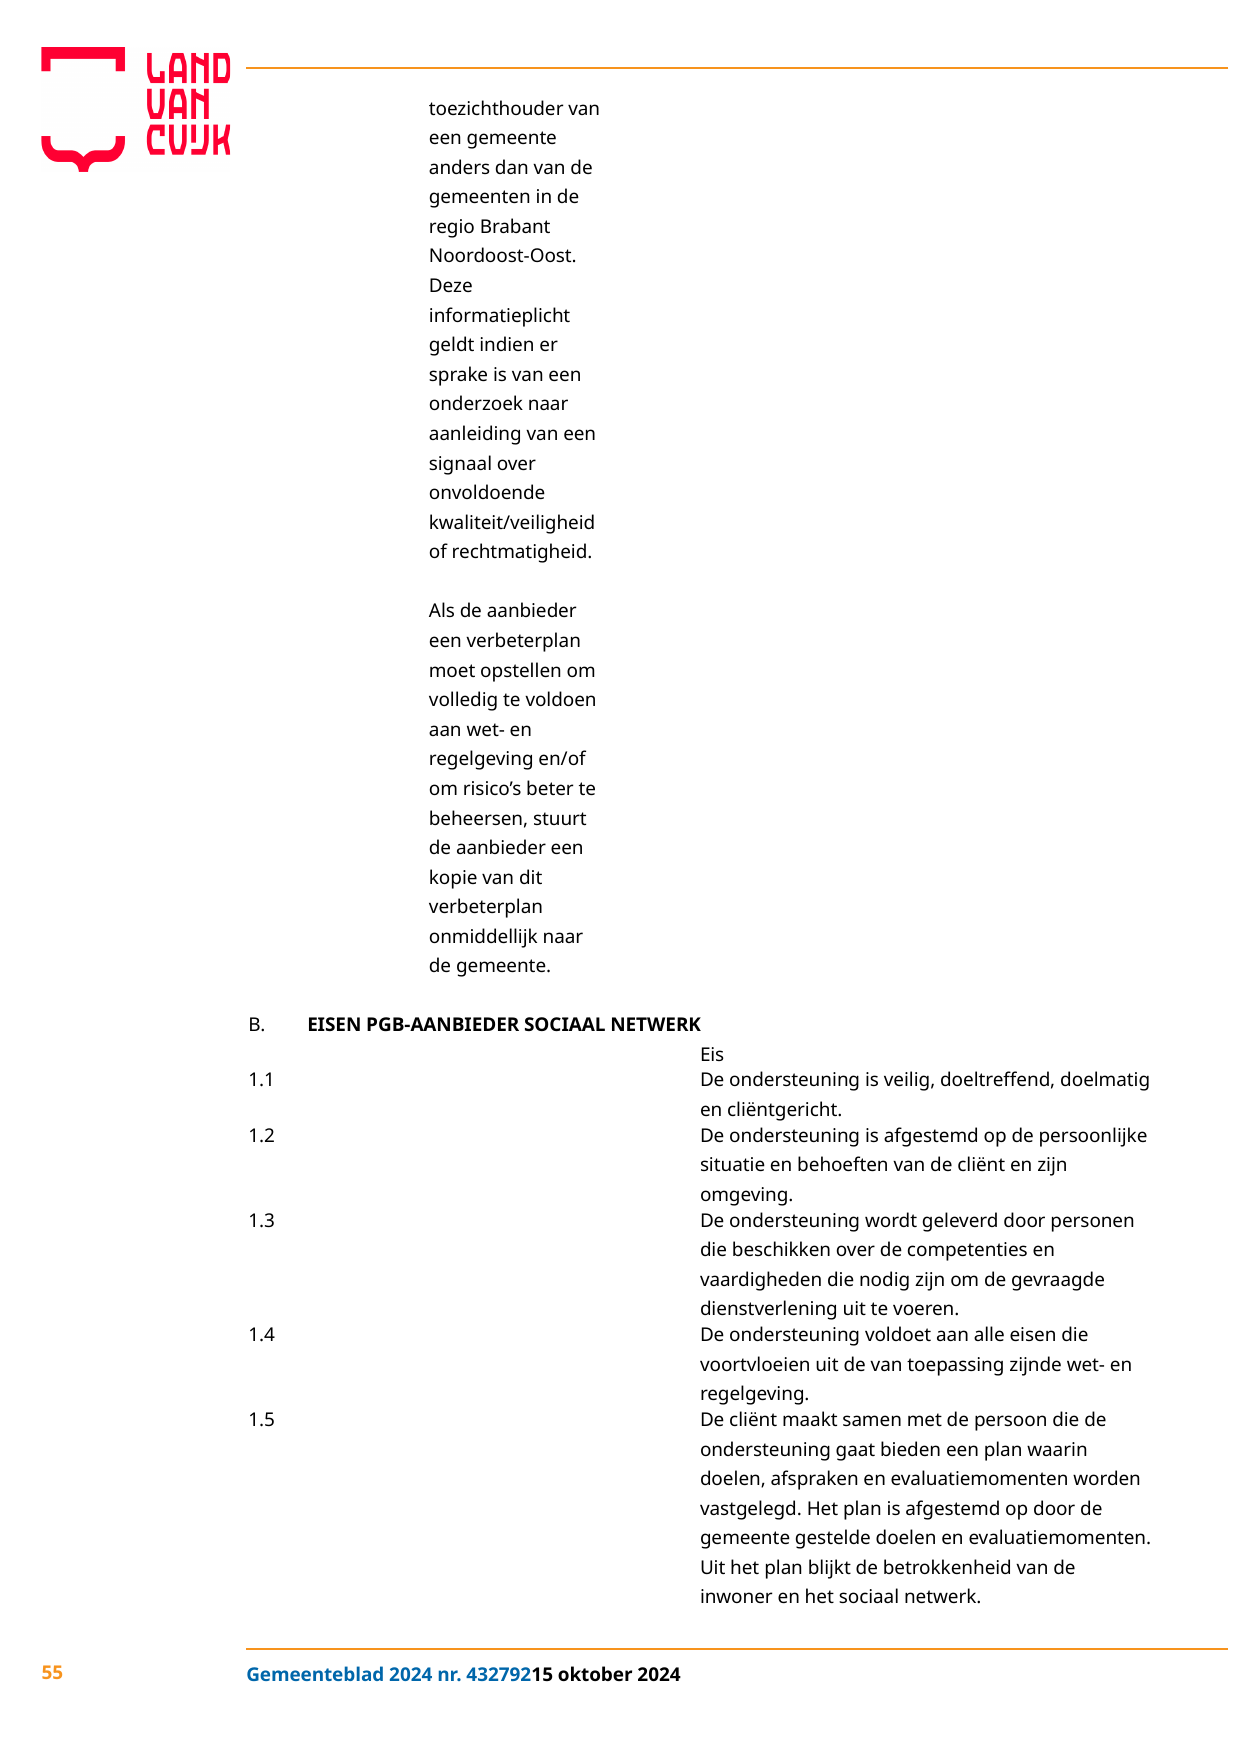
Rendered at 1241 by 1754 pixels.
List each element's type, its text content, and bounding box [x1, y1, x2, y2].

list EISEN PGB-AANBIEDER SOCIAAL NETWERK [248, 1011, 1152, 1037]
table_cell 1.2 [248, 1122, 700, 1207]
table_cell [971, 95, 1152, 978]
picture [41, 47, 231, 172]
table_cell 1.1 [248, 1067, 700, 1122]
table_cell 1.5 [248, 1406, 700, 1609]
table_cell De ondersteuning is afgestemd op de persoonlijke situatie en behoeften van de cliënt en zijn omgeving. [700, 1122, 1152, 1207]
table_cell [248, 95, 429, 978]
table_header [248, 1041, 700, 1067]
table_cell toezichthouder van een gemeente anders dan van de gemeenten in de regio Brabant Noordoost-Oost. Deze informatieplicht geldt indien er sprake is van een onderzoek naar aanleiding van een signaal over onvoldoende kwaliteit/veiligheid of rechtmatigheid. Als de aanbieder een verbeterplan moet opstellen om volledig te voldoen aan wet- en regelgeving en/of om risico’s beter te beheersen, stuurt de aanbieder een kopie van dit verbeterplan onmiddellijk naar de gemeente. [429, 95, 609, 978]
table_cell [609, 95, 790, 978]
table_cell De ondersteuning voldoet aan alle eisen die voortvloeien uit de van toepassing zijnde wet- en regelgeving. [700, 1321, 1152, 1406]
table_cell De ondersteuning wordt geleverd door personen die beschikken over de competenties en vaardigheden die nodig zijn om de gevraagde dienstverlening uit te voeren. [700, 1207, 1152, 1321]
table_cell 1.4 [248, 1321, 700, 1406]
table_cell De cliënt maakt samen met de persoon die de ondersteuning gaat bieden een plan waarin doelen, afspraken en evaluatiemomenten worden vastgelegd. Het plan is afgestemd op door de gemeente gestelde doelen en evaluatiemomenten. Uit het plan blijkt de betrokkenheid van de inwoner en het sociaal netwerk. [700, 1406, 1152, 1609]
table_cell [790, 95, 971, 978]
table_cell De ondersteuning is veilig, doeltreffend, doelmatig en cliëntgericht. [700, 1067, 1152, 1122]
table_cell 1.3 [248, 1207, 700, 1321]
table_header Eis [700, 1041, 1152, 1067]
